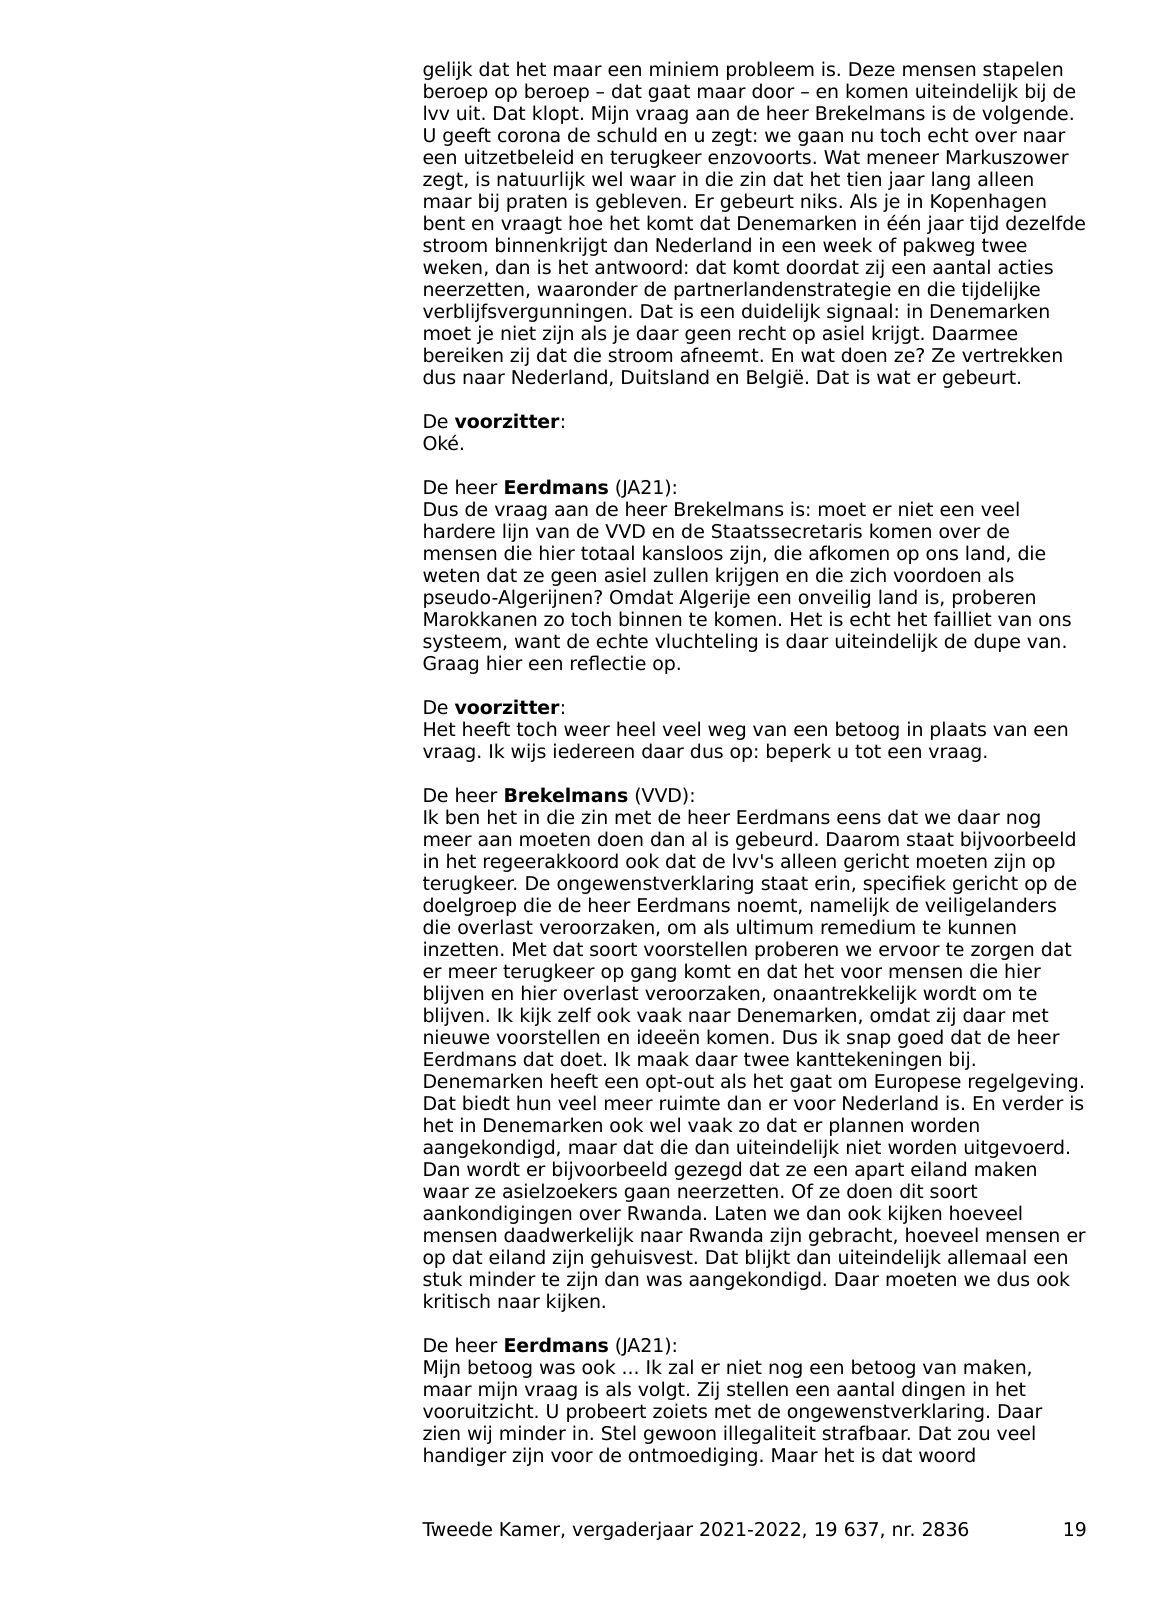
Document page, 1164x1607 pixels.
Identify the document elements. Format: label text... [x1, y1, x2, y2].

text Mijn betoog was ook ... Ik zal er niet nog een betoog van maken, maar mijn vraag is als volgt. Zij stellen een aantal dingen in het vooruitzicht. U probeert zoiets met de ongewenstverklaring. Daar zien wij minder in. Stel gewoon illegaliteit strafbaar. Dat zou veel handiger zijn voor de ontmoediging. Maar het is dat woord [422, 1357, 1087, 1467]
text Dus de vraag aan de heer Brekelmans is: moet er niet een veel hardere lijn van de VVD en de Staatssecretaris komen over de mensen die hier totaal kansloos zijn, die afkomen op ons land, die weten dat ze geen asiel zullen krijgen en die zich voordoen als pseudo-Algerijnen? Omdat Algerije een onveilig land is, proberen Marokkanen zo toch binnen te komen. Het is echt het failliet van ons systeem, want de echte vluchteling is daar uiteindelijk de dupe van. Graag hier een reflectie op. [422, 499, 1087, 675]
text De heer Eerdmans (JA21): [422, 1335, 1087, 1357]
text Oké. [422, 433, 1087, 455]
text Het heeft toch weer heel veel weg van een betoog in plaats van een vraag. Ik wijs iedereen daar dus op: beperk u tot een vraag. [422, 719, 1087, 763]
text De heer Eerdmans (JA21): [422, 477, 1087, 499]
text Ik ben het in die zin met de heer Eerdmans eens dat we daar nog meer aan moeten doen dan al is gebeurd. Daarom staat bijvoorbeeld in het regeerakkoord ook dat de lvv's alleen gericht moeten zijn op terugkeer. De ongewenstverklaring staat erin, specifiek gericht op de doelgroep die de heer Eerdmans noemt, namelijk de veiligelanders die overlast veroorzaken, om als ultimum remedium te kunnen inzetten. Met dat soort voorstellen proberen we ervoor te zorgen dat er meer terugkeer op gang komt en dat het voor mensen die hier blijven en hier overlast veroorzaken, onaantrekkelijk wordt om te blijven. Ik kijk zelf ook vaak naar Denemarken, omdat zij daar met nieuwe voorstellen en ideeën komen. Dus ik snap goed dat de heer Eerdmans dat doet. Ik maak daar twee kanttekeningen bij. Denemarken heeft een opt-out als het gaat om Europese regelgeving. Dat biedt hun veel meer ruimte dan er voor Nederland is. En verder is het in Denemarken ook wel vaak zo dat er plannen worden aangekondigd, maar dat die dan uiteindelijk niet worden uitgevoerd. Dan wordt er bijvoorbeeld gezegd dat ze een apart eiland maken waar ze asielzoekers gaan neerzetten. Of ze doen dit soort aankondigingen over Rwanda. Laten we dan ook kijken hoeveel mensen daadwerkelijk naar Rwanda zijn gebracht, hoeveel mensen er op dat eiland zijn gehuisvest. Dat blijkt dan uiteindelijk allemaal een stuk minder te zijn dan was aangekondigd. Daar moeten we dus ook kritisch naar kijken. [422, 807, 1087, 1313]
text De heer Brekelmans (VVD): [422, 785, 1087, 807]
text De voorzitter: [422, 411, 1087, 433]
text gelijk dat het maar een miniem probleem is. Deze mensen stapelen beroep op beroep – dat gaat maar door – en komen uiteindelijk bij de lvv uit. Dat klopt. Mijn vraag aan de heer Brekelmans is de volgende. U geeft corona de schuld en u zegt: we gaan nu toch echt over naar een uitzetbeleid en terugkeer enzovoorts. Wat meneer Markuszower zegt, is natuurlijk wel waar in die zin dat het tien jaar lang alleen maar bij praten is gebleven. Er gebeurt niks. Als je in Kopenhagen bent en vraagt hoe het komt dat Denemarken in één jaar tijd dezelfde stroom binnenkrijgt dan Nederland in een week of pakweg twee weken, dan is het antwoord: dat komt doordat zij een aantal acties neerzetten, waaronder de partnerlandenstrategie en die tijdelijke verblijfsvergunningen. Dat is een duidelijk signaal: in Denemarken moet je niet zijn als je daar geen recht op asiel krijgt. Daarmee bereiken zij dat die stroom afneemt. En wat doen ze? Ze vertrekken dus naar Nederland, Duitsland en België. Dat is wat er gebeurt. [422, 59, 1087, 389]
text De voorzitter: [422, 697, 1087, 719]
